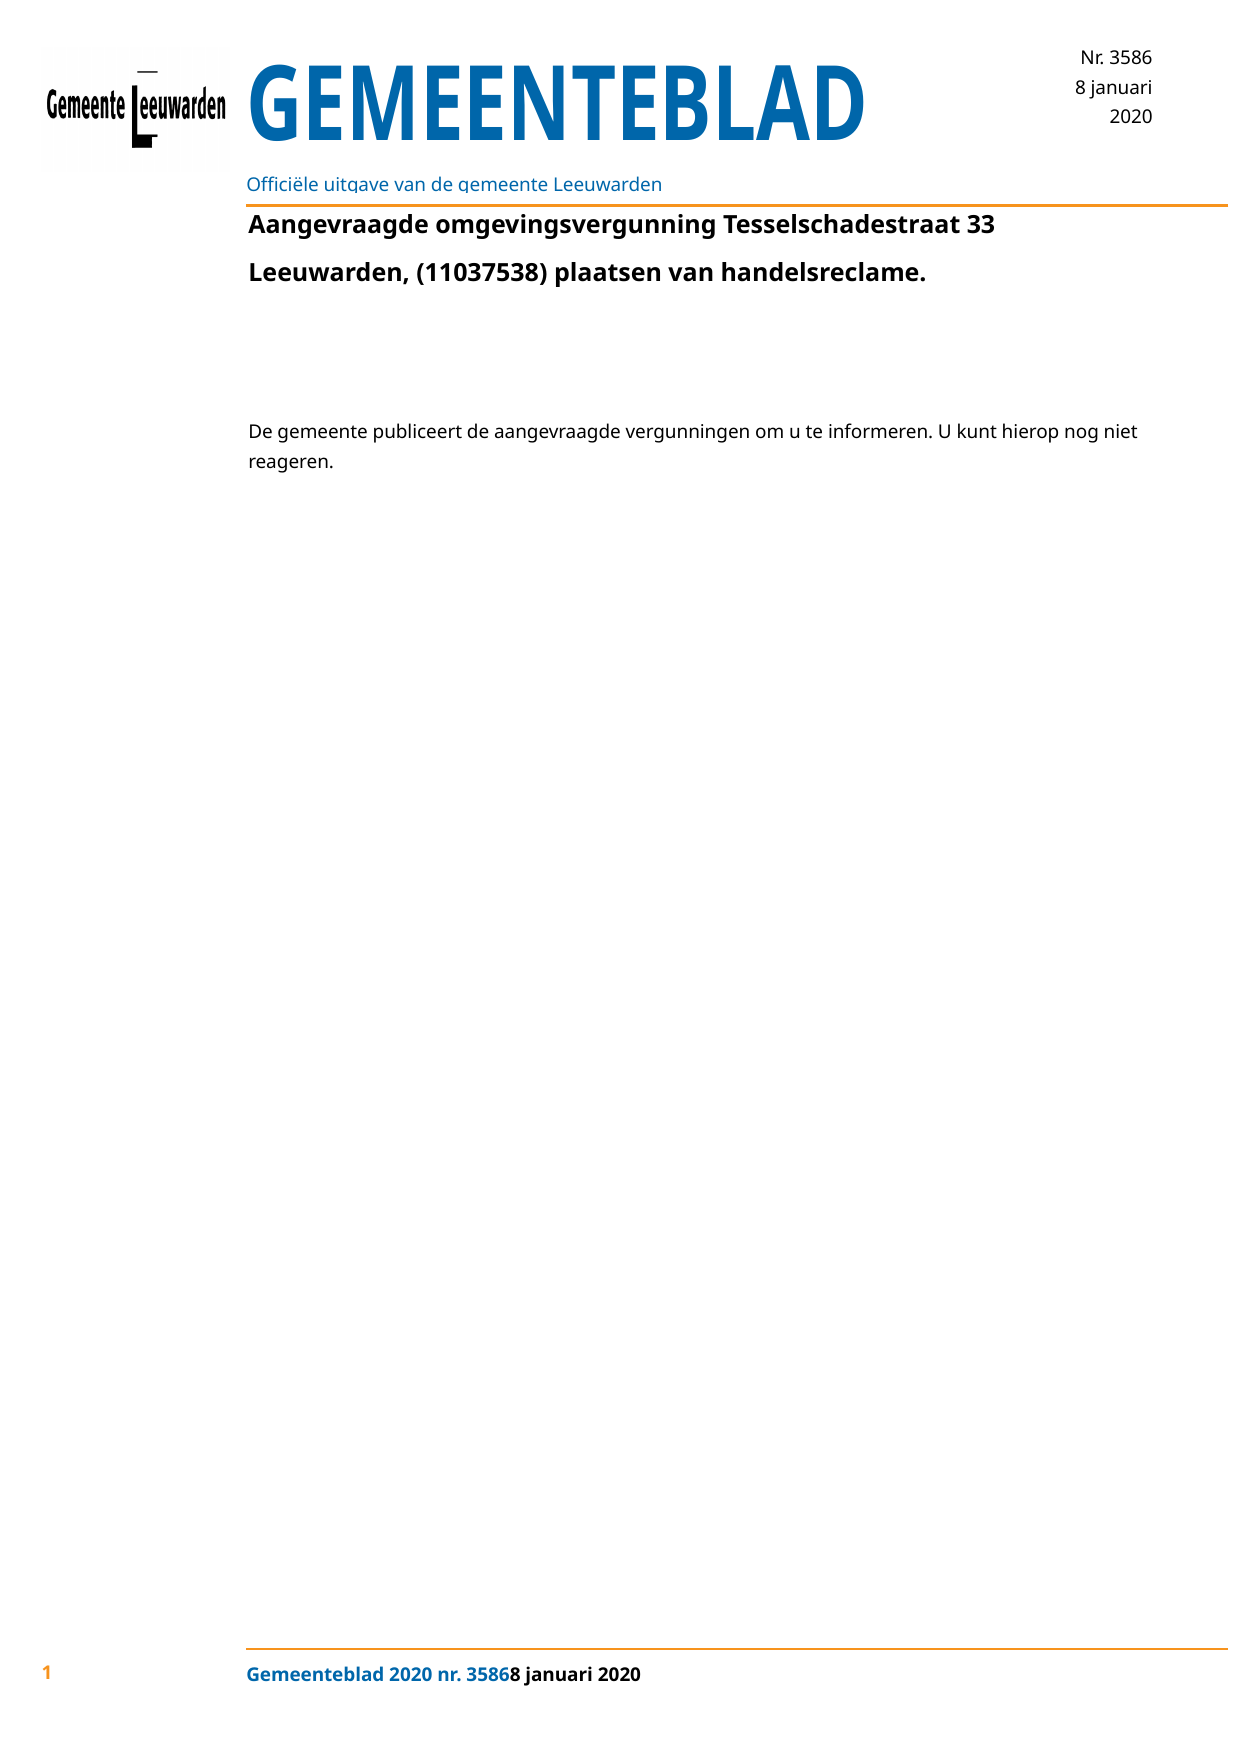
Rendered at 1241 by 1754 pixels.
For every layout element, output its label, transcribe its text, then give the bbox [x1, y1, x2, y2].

text De gemeente publiceert de aangevraagde vergunningen om u te informeren. U kunt hierop nog niet reageren. [248, 419, 1152, 474]
text Aangevraagde omgevingsvergunning Tesselschadestraat 33 Leeuwarden, (11037538) plaatsen van handelsreclame. [248, 207, 1152, 288]
picture [41, 47, 231, 172]
